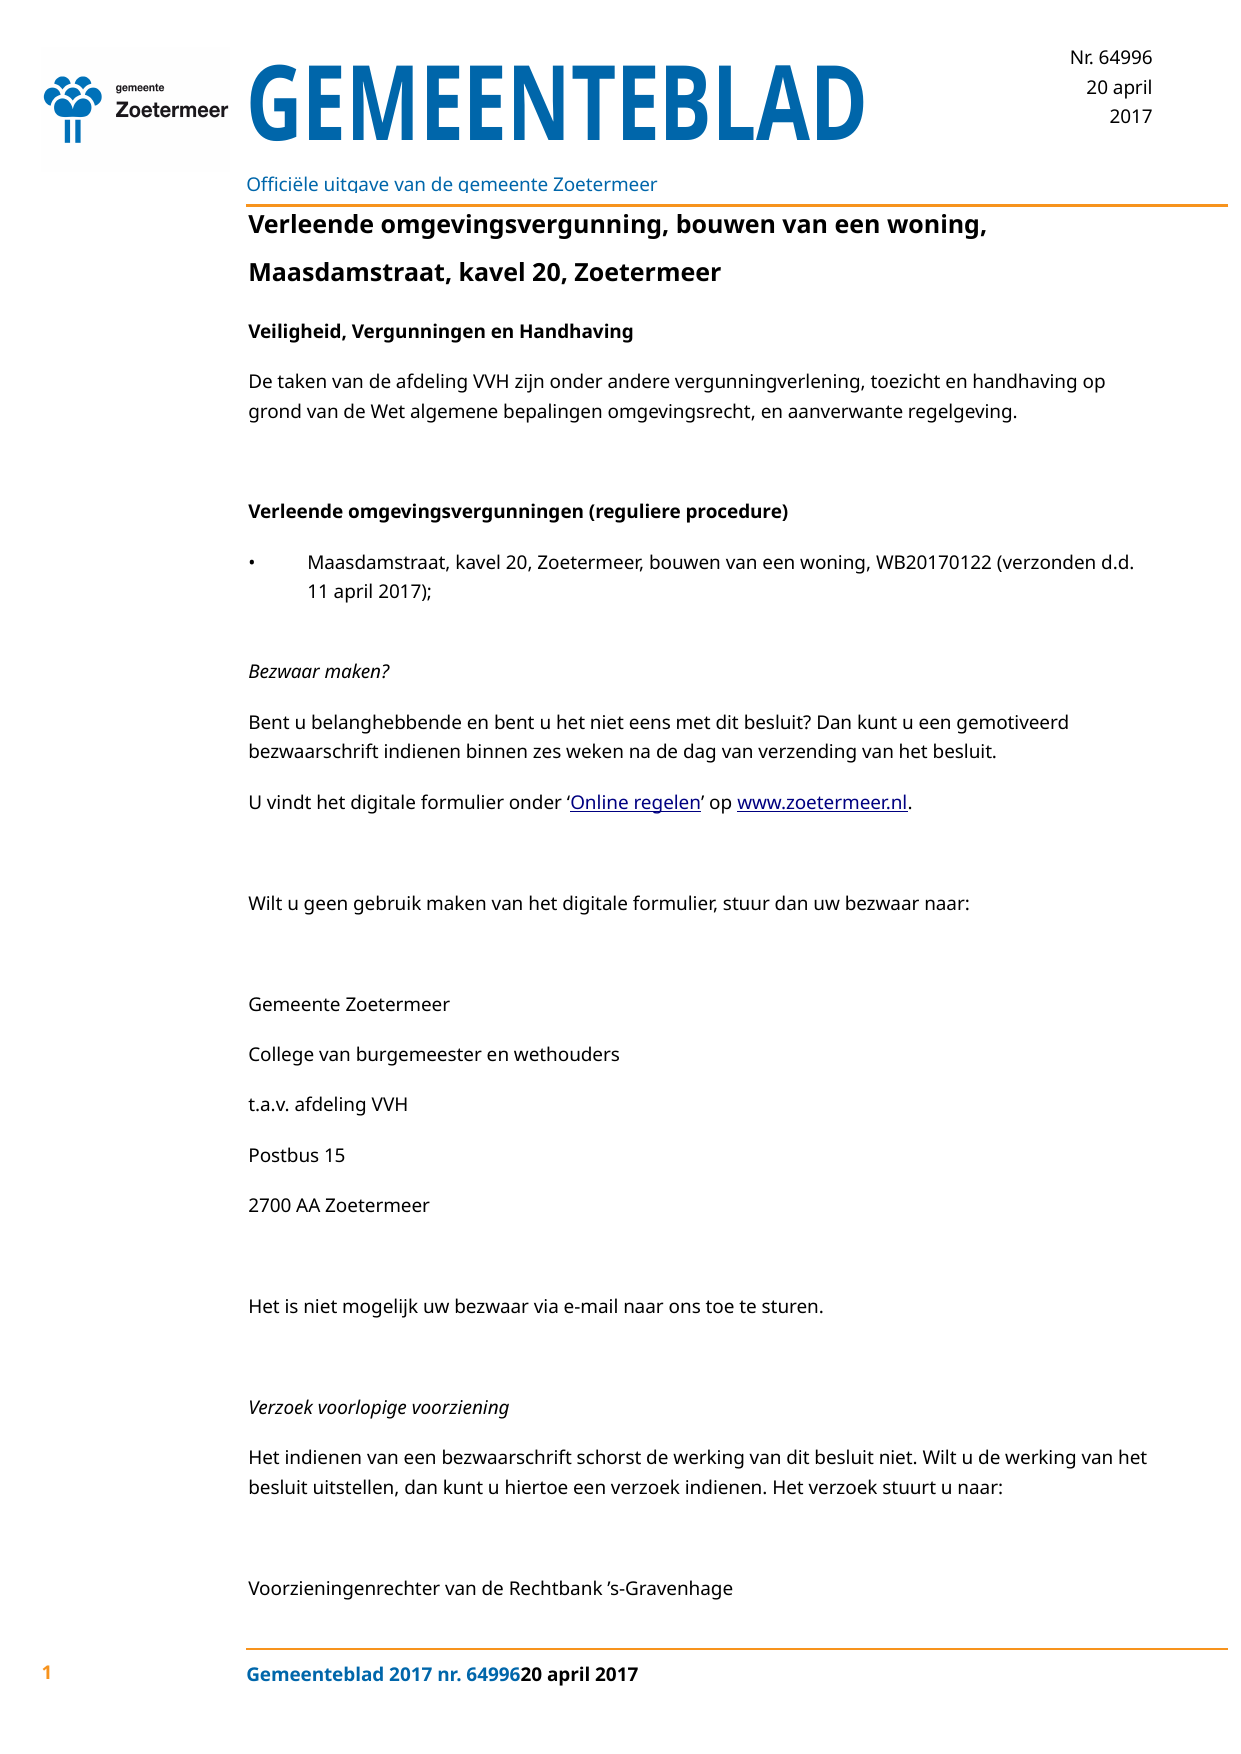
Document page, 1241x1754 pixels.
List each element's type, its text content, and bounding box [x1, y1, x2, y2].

text Het indienen van een bezwaarschrift schorst de werking van dit besluit niet. Wilt u de werking van het besluit uitstellen, dan kunt u hiertoe een verzoek indienen. Het verzoek stuurt u naar: [248, 1444, 1152, 1500]
text Bent u belanghebbende en bent u het niet eens met dit besluit? Dan kunt u een gemotiveerd bezwaarschrift indienen binnen zes weken na de dag van verzending van het besluit. [248, 709, 1152, 764]
text Postbus 15 [248, 1142, 1152, 1168]
text Het is niet mogelijk uw bezwaar via e-mail naar ons toe te sturen. [248, 1293, 1152, 1319]
text Bezwaar maken? [248, 659, 1152, 684]
list Maasdamstraat, kavel 20, Zoetermeer, bouwen van een woning, WB20170122 (verzonden d.d. 11 april 2017); [248, 549, 1152, 604]
text Veiligheid, Vergunningen en Handhaving [248, 318, 1152, 344]
text Verleende omgevingsvergunningen (reguliere procedure) [248, 499, 1152, 524]
text De taken van de afdeling VVH zijn onder andere vergunningverlening, toezicht en handhaving op grond van de Wet algemene bepalingen omgevingsrecht, en aanverwante regelgeving. [248, 368, 1152, 424]
text College van burgemeester en wethouders [248, 1041, 1152, 1067]
text Voorzieningenrechter van de Rechtbank ’s-Gravenhage [248, 1575, 1152, 1601]
text U vindt het digitale formulier onder ‘Online regelen’ op www.zoetermeer.nl. [248, 789, 1152, 815]
text 2700 AA Zoetermeer [248, 1192, 1152, 1218]
text Verzoek voorlopige voorziening [248, 1394, 1152, 1420]
text t.a.v. afdeling VVH [248, 1092, 1152, 1117]
picture [41, 47, 231, 172]
text Verleende omgevingsvergunning, bouwen van een woning, Maasdamstraat, kavel 20, Zoetermeer [248, 207, 1152, 288]
text Gemeente Zoetermeer [248, 991, 1152, 1017]
text Wilt u geen gebruik maken van het digitale formulier, stuur dan uw bezwaar naar: [248, 890, 1152, 916]
